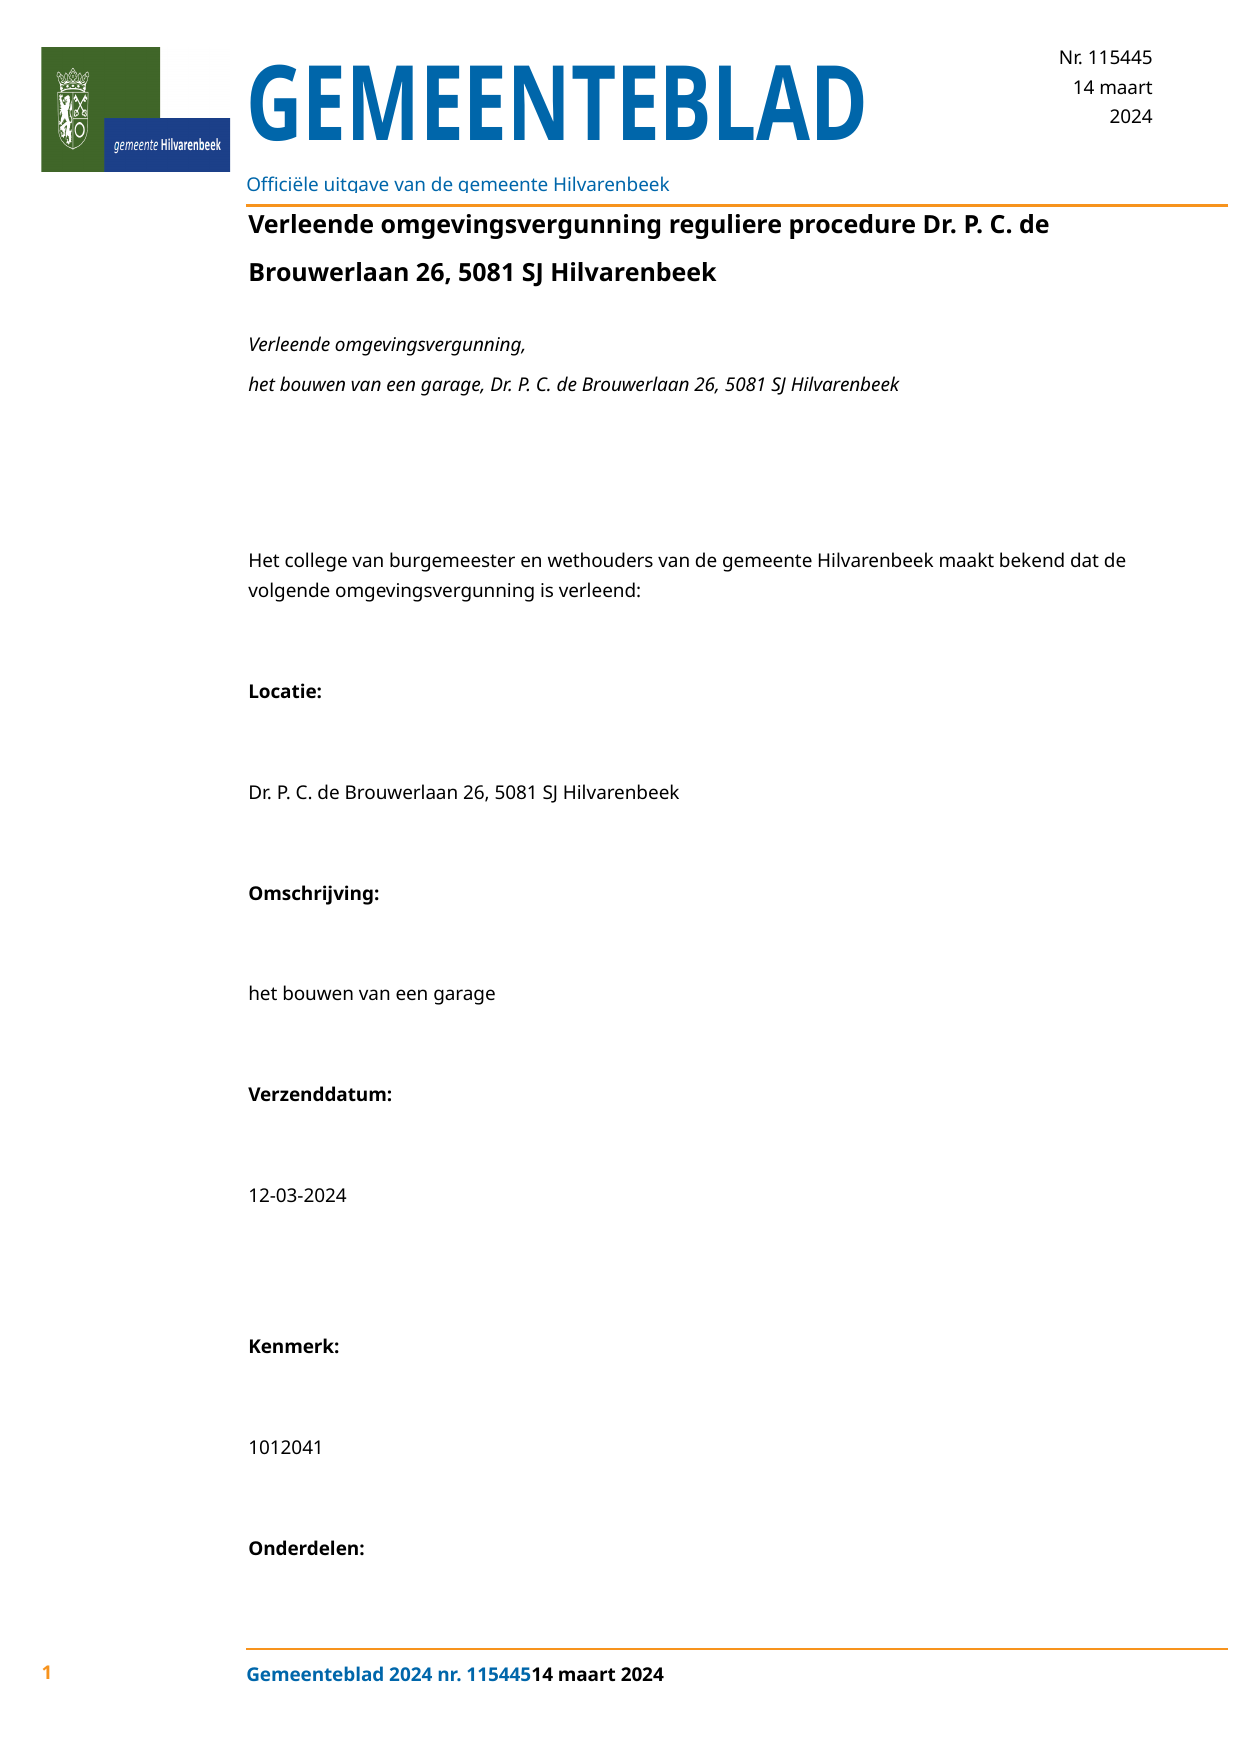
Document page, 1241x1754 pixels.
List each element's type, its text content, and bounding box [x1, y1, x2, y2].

text het bouwen van een garage, Dr. P. C. de Brouwerlaan 26, 5081 SJ Hilvarenbeek [248, 371, 1152, 396]
text Verleende omgevingsvergunning reguliere procedure Dr. P. C. de Brouwerlaan 26, 5081 SJ Hilvarenbeek [248, 207, 1152, 288]
text het bouwen van een garage [248, 981, 1152, 1006]
text 1012041 [248, 1434, 1152, 1460]
picture [41, 47, 231, 172]
text Verleende omgevingsvergunning, [248, 331, 1152, 357]
text Dr. P. C. de Brouwerlaan 26, 5081 SJ Hilvarenbeek [248, 779, 1152, 805]
text Onderdelen: [248, 1535, 1152, 1561]
text Omschrijving: [248, 880, 1152, 906]
text Verzenddatum: [248, 1081, 1152, 1107]
text 12-03-2024 [248, 1182, 1152, 1208]
text Locatie: [248, 678, 1152, 704]
text Kenmerk: [248, 1333, 1152, 1359]
text Het college van burgemeester en wethouders van de gemeente Hilvarenbeek maakt bekend dat de volgende omgevingsvergunning is verleend: [248, 548, 1152, 603]
